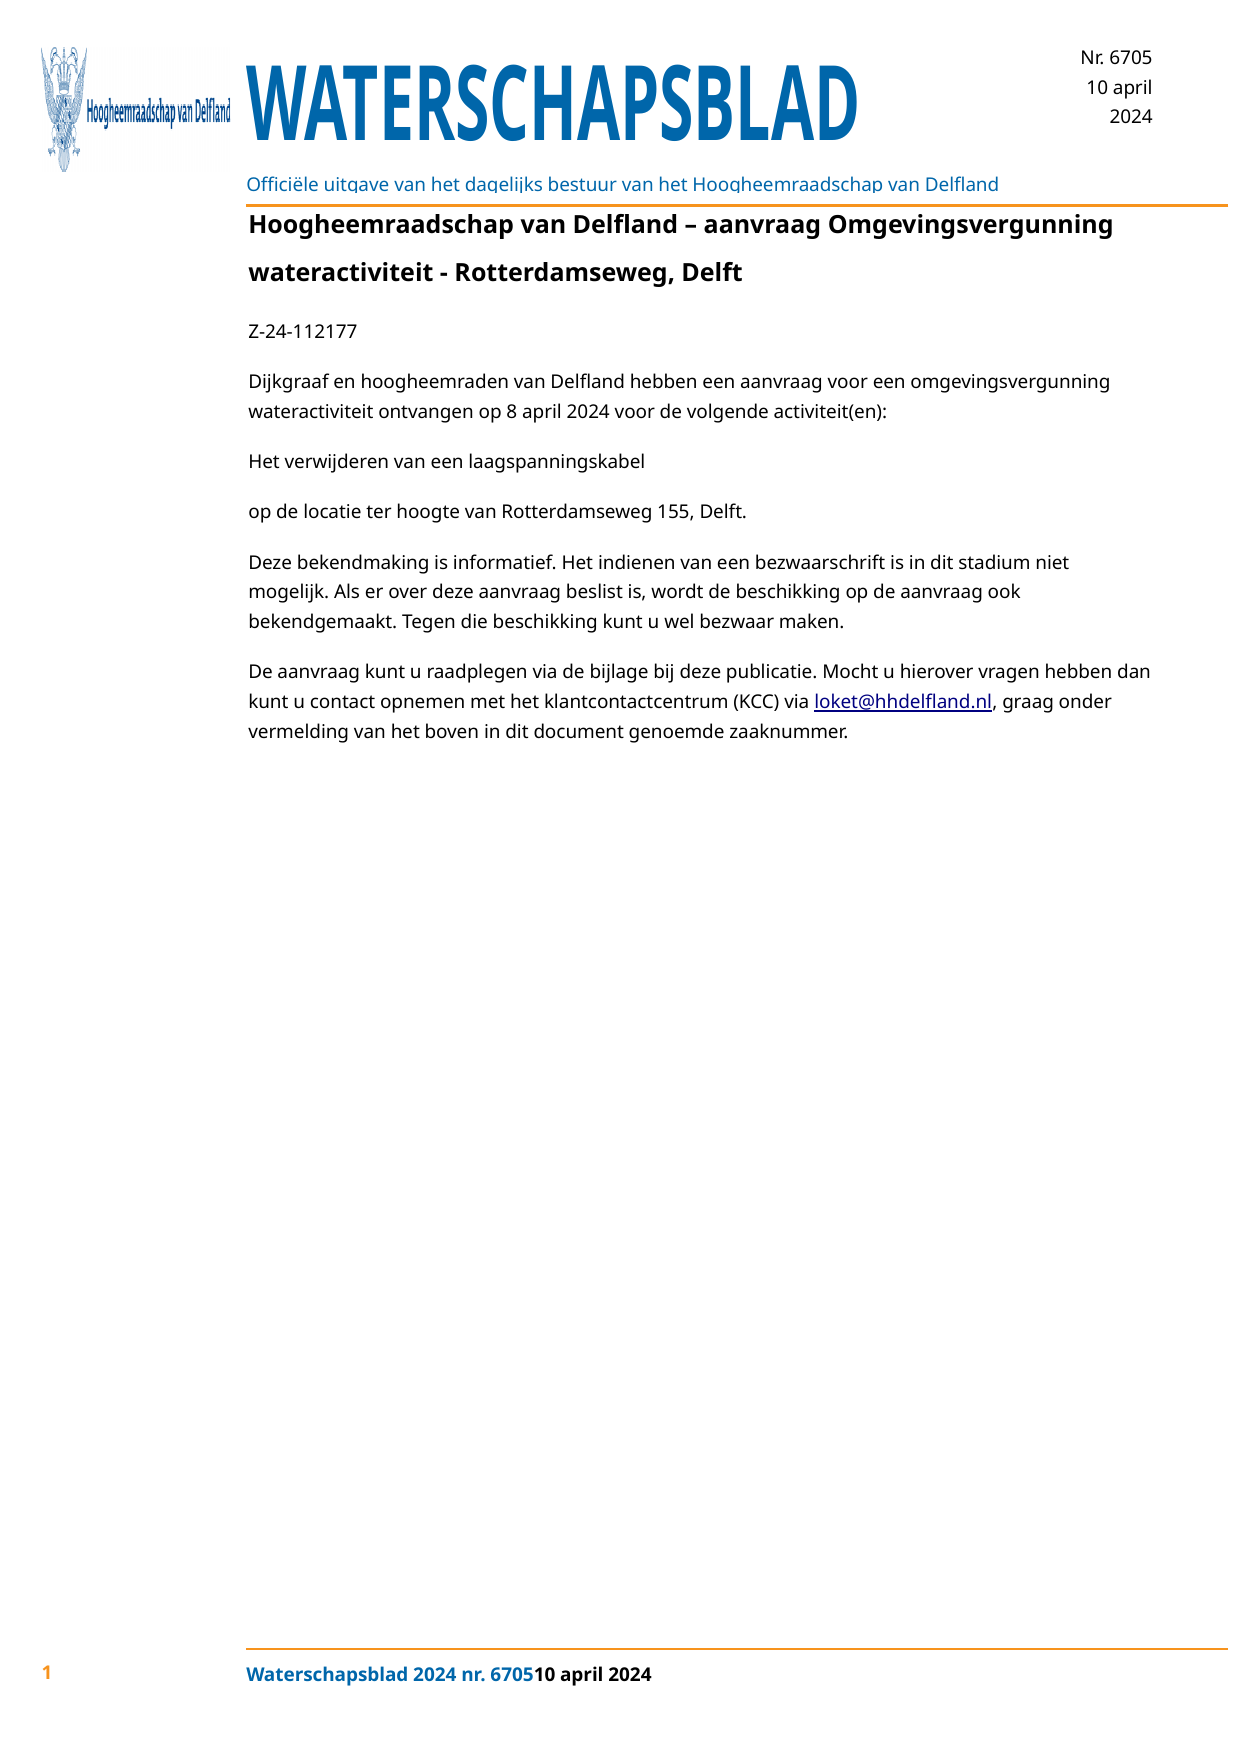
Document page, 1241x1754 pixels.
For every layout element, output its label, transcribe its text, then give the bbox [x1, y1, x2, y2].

text Dijkgraaf en hoogheemraden van Delfland hebben een aanvraag voor een omgevingsvergunning wateractiviteit ontvangen op 8 april 2024 voor de volgende activiteit(en): [248, 368, 1152, 424]
text Het verwijderen van een laagspanningskabel [248, 448, 1152, 474]
text Hoogheemraadschap van Delfland – aanvraag Omgevingsvergunning wateractiviteit - Rotterdamseweg, Delft [248, 207, 1152, 288]
text op de locatie ter hoogte van Rotterdamseweg 155, Delft. [248, 499, 1152, 524]
text De aanvraag kunt u raadplegen via de bijlage bij deze publicatie. Mocht u hierover vragen hebben dan kunt u contact opnemen met het klantcontactcentrum (KCC) via loket@hhdelfland.nl, graag onder vermelding van het boven in dit document genoemde zaaknummer. [248, 659, 1152, 744]
text Deze bekendmaking is informatief. Het indienen van een bezwaarschrift is in dit stadium niet mogelijk. Als er over deze aanvraag beslist is, wordt de beschikking op de aanvraag ook bekendgemaakt. Tegen die beschikking kunt u wel bezwaar maken. [248, 549, 1152, 634]
picture [41, 47, 231, 172]
text Z-24-112177 [248, 318, 1152, 344]
